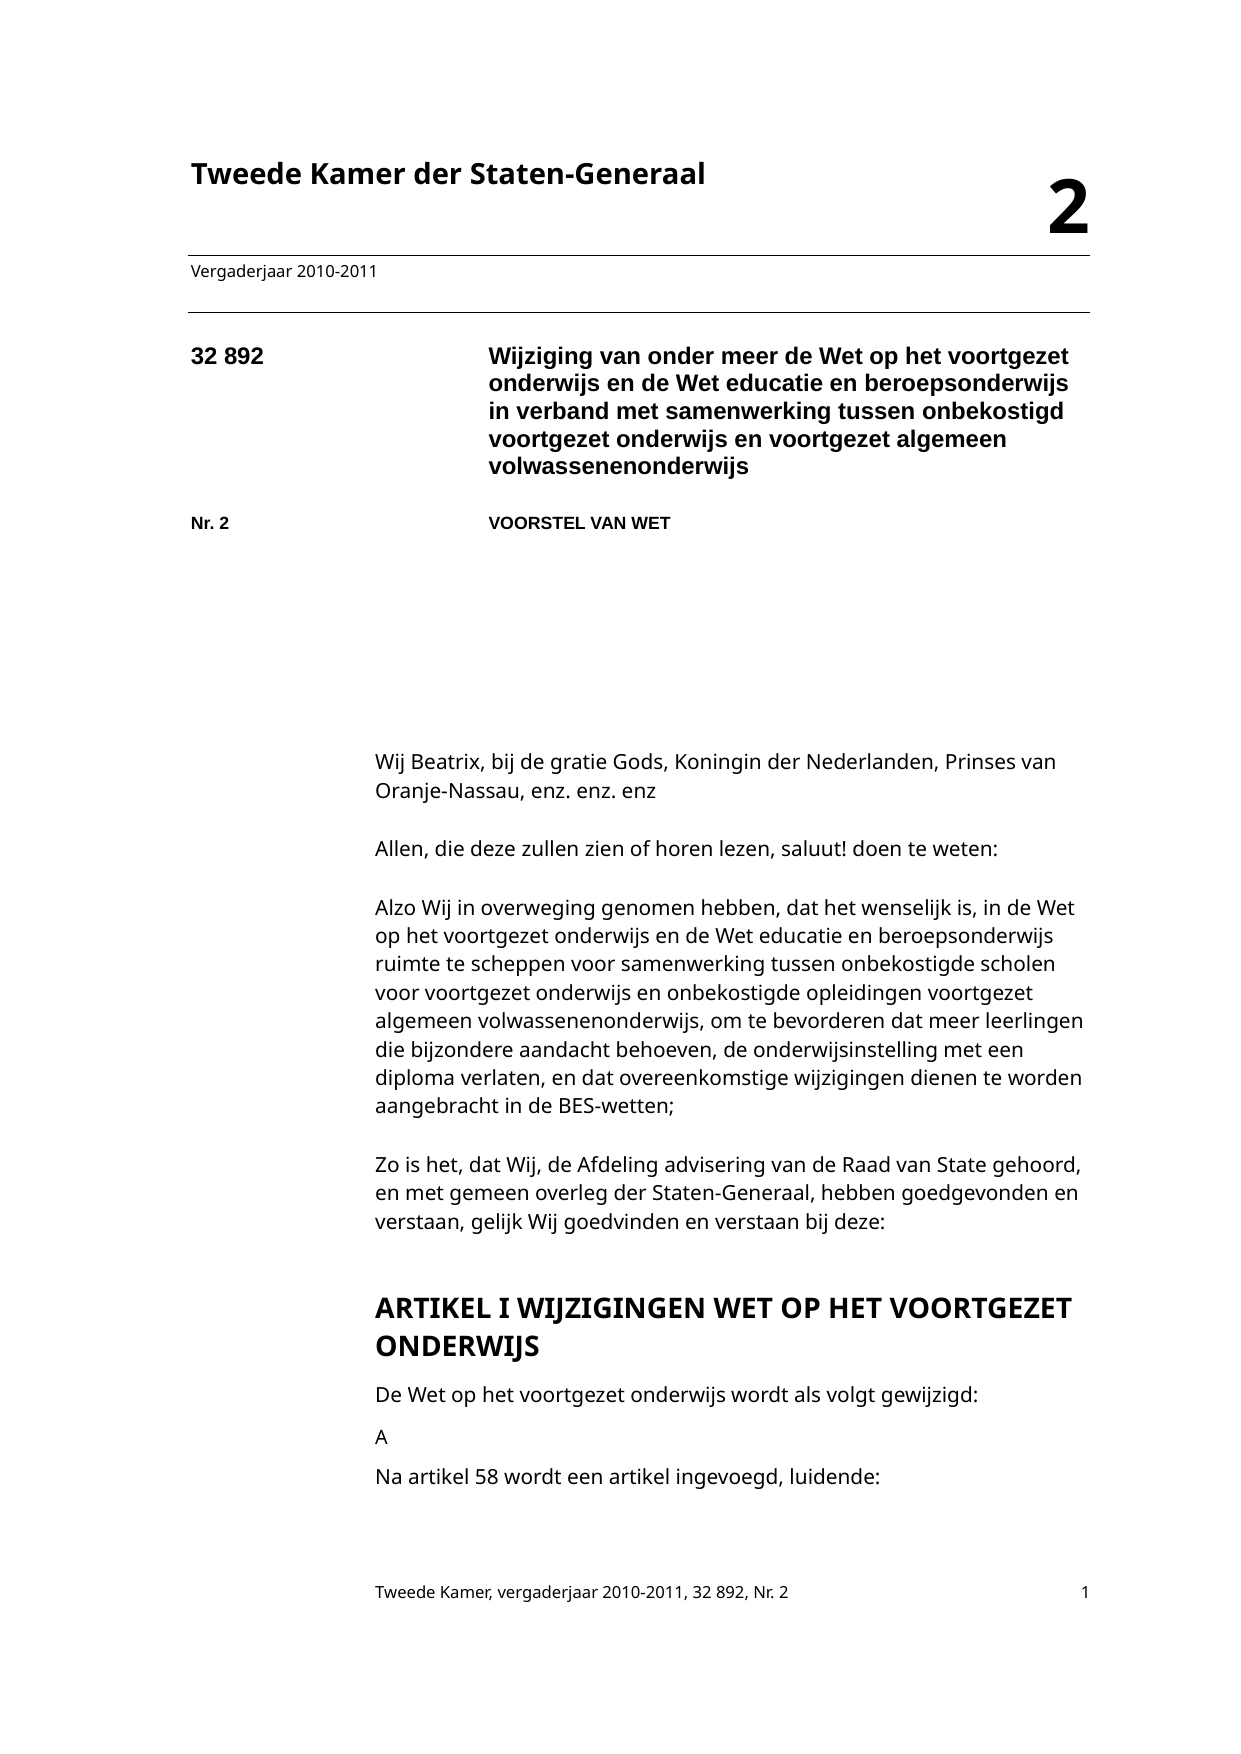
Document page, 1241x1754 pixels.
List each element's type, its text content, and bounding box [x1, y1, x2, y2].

table_cell Vergaderjaar 2010-2011 [188, 256, 485, 312]
text Zo is het, dat Wij, de Afdeling advisering van de Raad van State gehoord, en met gemeen overleg der Staten-Generaal, hebben goedgevonden en verstaan, gelijk Wij goedvinden en verstaan bij deze: [375, 1150, 1090, 1235]
subtitle ARTIKEL I WIJZIGINGEN WET OP HET VOORTGEZET ONDERWIJS [375, 1288, 1090, 1365]
table_cell [188, 313, 485, 339]
text A [375, 1424, 1090, 1451]
table_header Tweede Kamer der Staten-Generaal [188, 150, 909, 255]
text Alzo Wij in overweging genomen hebben, dat het wenselijk is, in de Wet op het voortgezet onderwijs en de Wet educatie en beroepsonderwijs ruimte te scheppen voor samenwerking tussen onbekostigde scholen voor voortgezet onderwijs en onbekostigde opleidingen voortgezet algemeen volwassenenonderwijs, om te bevorderen dat meer leerlingen die bijzondere aandacht behoeven, de onderwijsinstelling met een diploma verlaten, en dat overeenkomstige wijzigingen dienen te worden aangebracht in de BES-wetten; [375, 893, 1090, 1120]
table_cell Nr. 2 [188, 510, 485, 629]
text De Wet op het voortgezet onderwijs wordt als volgt gewijzigd: [375, 1380, 1090, 1409]
table_cell [485, 256, 1090, 312]
text Allen, die deze zullen zien of horen lezen, saluut! doen te weten: [375, 834, 1090, 863]
text Na artikel 58 wordt een artikel ingevoegd, luidende: [375, 1462, 1090, 1491]
table_header 2 [910, 150, 1090, 255]
table_cell 32 892 [188, 339, 485, 510]
text Wij Beatrix, bij de gratie Gods, Koningin der Nederlanden, Prinses van Oranje-Nassau, enz. enz. enz [375, 747, 1090, 804]
table_cell [485, 313, 1090, 339]
table_cell Wijziging van onder meer de Wet op het voortgezet onderwijs en de Wet educatie en beroepsonderwijs in verband met samenwerking tussen onbekostigd voortgezet onderwijs en voortgezet algemeen volwassenenonderwijs [485, 339, 1090, 510]
table_cell VOORSTEL VAN WET [485, 510, 1090, 629]
